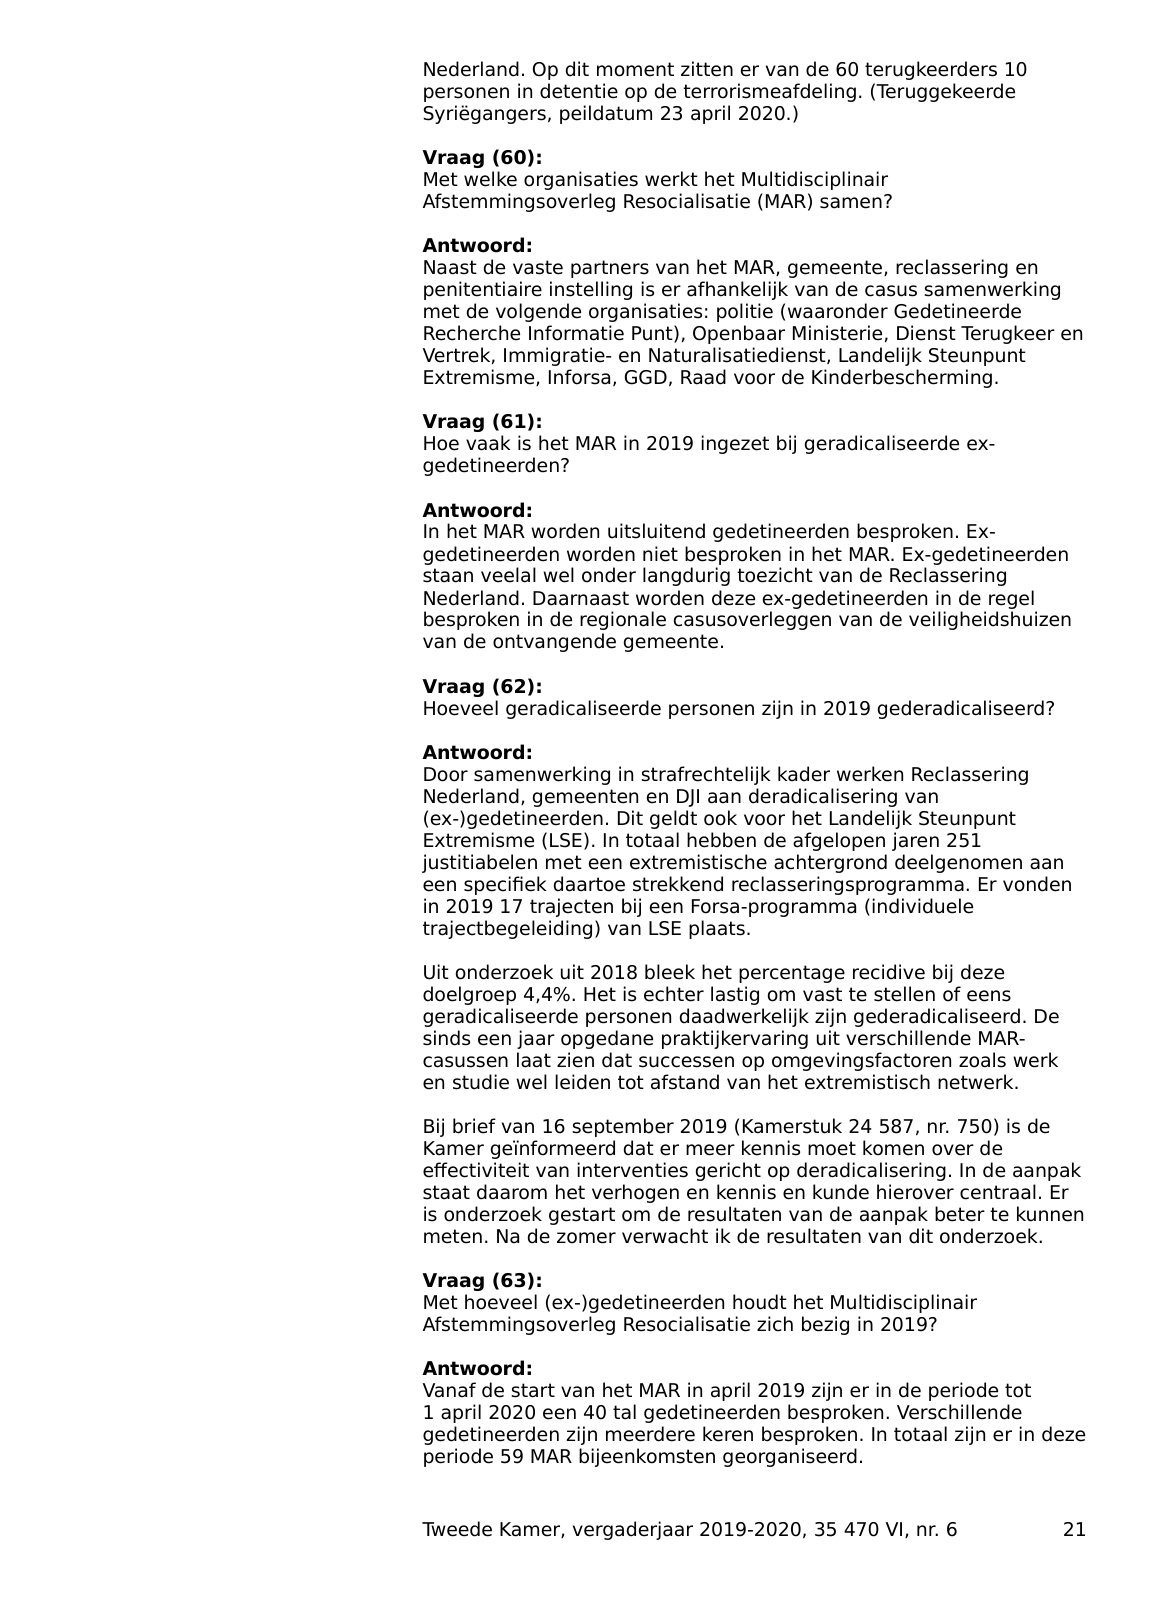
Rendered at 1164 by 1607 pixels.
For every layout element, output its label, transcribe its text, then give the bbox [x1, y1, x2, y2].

subtitle Vraag (62): [422, 676, 1087, 697]
text Door samenwerking in strafrechtelijk kader werken Reclassering Nederland, gemeenten en DJI aan deradicalisering van (ex-)gedetineerden. Dit geldt ook voor het Landelijk Steunpunt Extremisme (LSE). In totaal hebben de afgelopen jaren 251 justitiabelen met een extremistische achtergrond deelgenomen aan een specifiek daartoe strekkend reclasseringsprogramma. Er vonden in 2019 17 trajecten bij een Forsa-programma (individuele trajectbegeleiding) van LSE plaats. [422, 764, 1087, 939]
subtitle Vraag (60): [422, 147, 1087, 169]
subtitle Vraag (61): [422, 411, 1087, 433]
text Naast de vaste partners van het MAR, gemeente, reclassering en penitentiaire instelling is er afhankelijk van de casus samenwerking met de volgende organisaties: politie (waaronder Gedetineerde Recherche Informatie Punt), Openbaar Ministerie, Dienst Terugkeer en Vertrek, Immigratie- en Naturalisatiedienst, Landelijk Steunpunt Extremisme, Inforsa, GGD, Raad voor de Kinderbescherming. [422, 257, 1087, 389]
subtitle Antwoord: [422, 499, 1087, 521]
text Bij brief van 16 september 2019 (Kamerstuk 24 587, nr. 750) is de Kamer geïnformeerd dat er meer kennis moet komen over de effectiviteit van interventies gericht op deradicalisering. In de aanpak staat daarom het verhogen en kennis en kunde hierover centraal. Er is onderzoek gestart om de resultaten van de aanpak beter te kunnen meten. Na de zomer verwacht ik de resultaten van dit onderzoek. [422, 1116, 1087, 1248]
subtitle Vraag (63): [422, 1270, 1087, 1292]
text In het MAR worden uitsluitend gedetineerden besproken. Ex-gedetineerden worden niet besproken in het MAR. Ex-gedetineerden staan veelal wel onder langdurig toezicht van de Reclassering Nederland. Daarnaast worden deze ex-gedetineerden in de regel besproken in de regionale casusoverleggen van de veiligheidshuizen van de ontvangende gemeente. [422, 521, 1087, 653]
text Met welke organisaties werkt het Multidisciplinair Afstemmingsoverleg Resocialisatie (MAR) samen? [422, 169, 1087, 213]
text Nederland. Op dit moment zitten er van de 60 terugkeerders 10 personen in detentie op de terrorismeafdeling. (Teruggekeerde Syriëgangers, peildatum 23 april 2020.) [422, 59, 1087, 125]
subtitle Antwoord: [422, 1358, 1087, 1380]
text Hoe vaak is het MAR in 2019 ingezet bij geradicaliseerde ex-gedetineerden? [422, 433, 1087, 477]
subtitle Antwoord: [422, 235, 1087, 257]
text Hoeveel geradicaliseerde personen zijn in 2019 gederadicaliseerd? [422, 697, 1087, 719]
text Uit onderzoek uit 2018 bleek het percentage recidive bij deze doelgroep 4,4%. Het is echter lastig om vast te stellen of eens geradicaliseerde personen daadwerkelijk zijn gederadicaliseerd. De sinds een jaar opgedane praktijkervaring uit verschillende MAR-casussen laat zien dat successen op omgevingsfactoren zoals werk en studie wel leiden tot afstand van het extremistisch netwerk. [422, 962, 1087, 1093]
subtitle Antwoord: [422, 742, 1087, 764]
text Vanaf de start van het MAR in april 2019 zijn er in de periode tot 1 april 2020 een 40 tal gedetineerden besproken. Verschillende gedetineerden zijn meerdere keren besproken. In totaal zijn er in deze periode 59 MAR bijeenkomsten georganiseerd. [422, 1380, 1087, 1468]
text Met hoeveel (ex-)gedetineerden houdt het Multidisciplinair Afstemmingsoverleg Resocialisatie zich bezig in 2019? [422, 1292, 1087, 1336]
